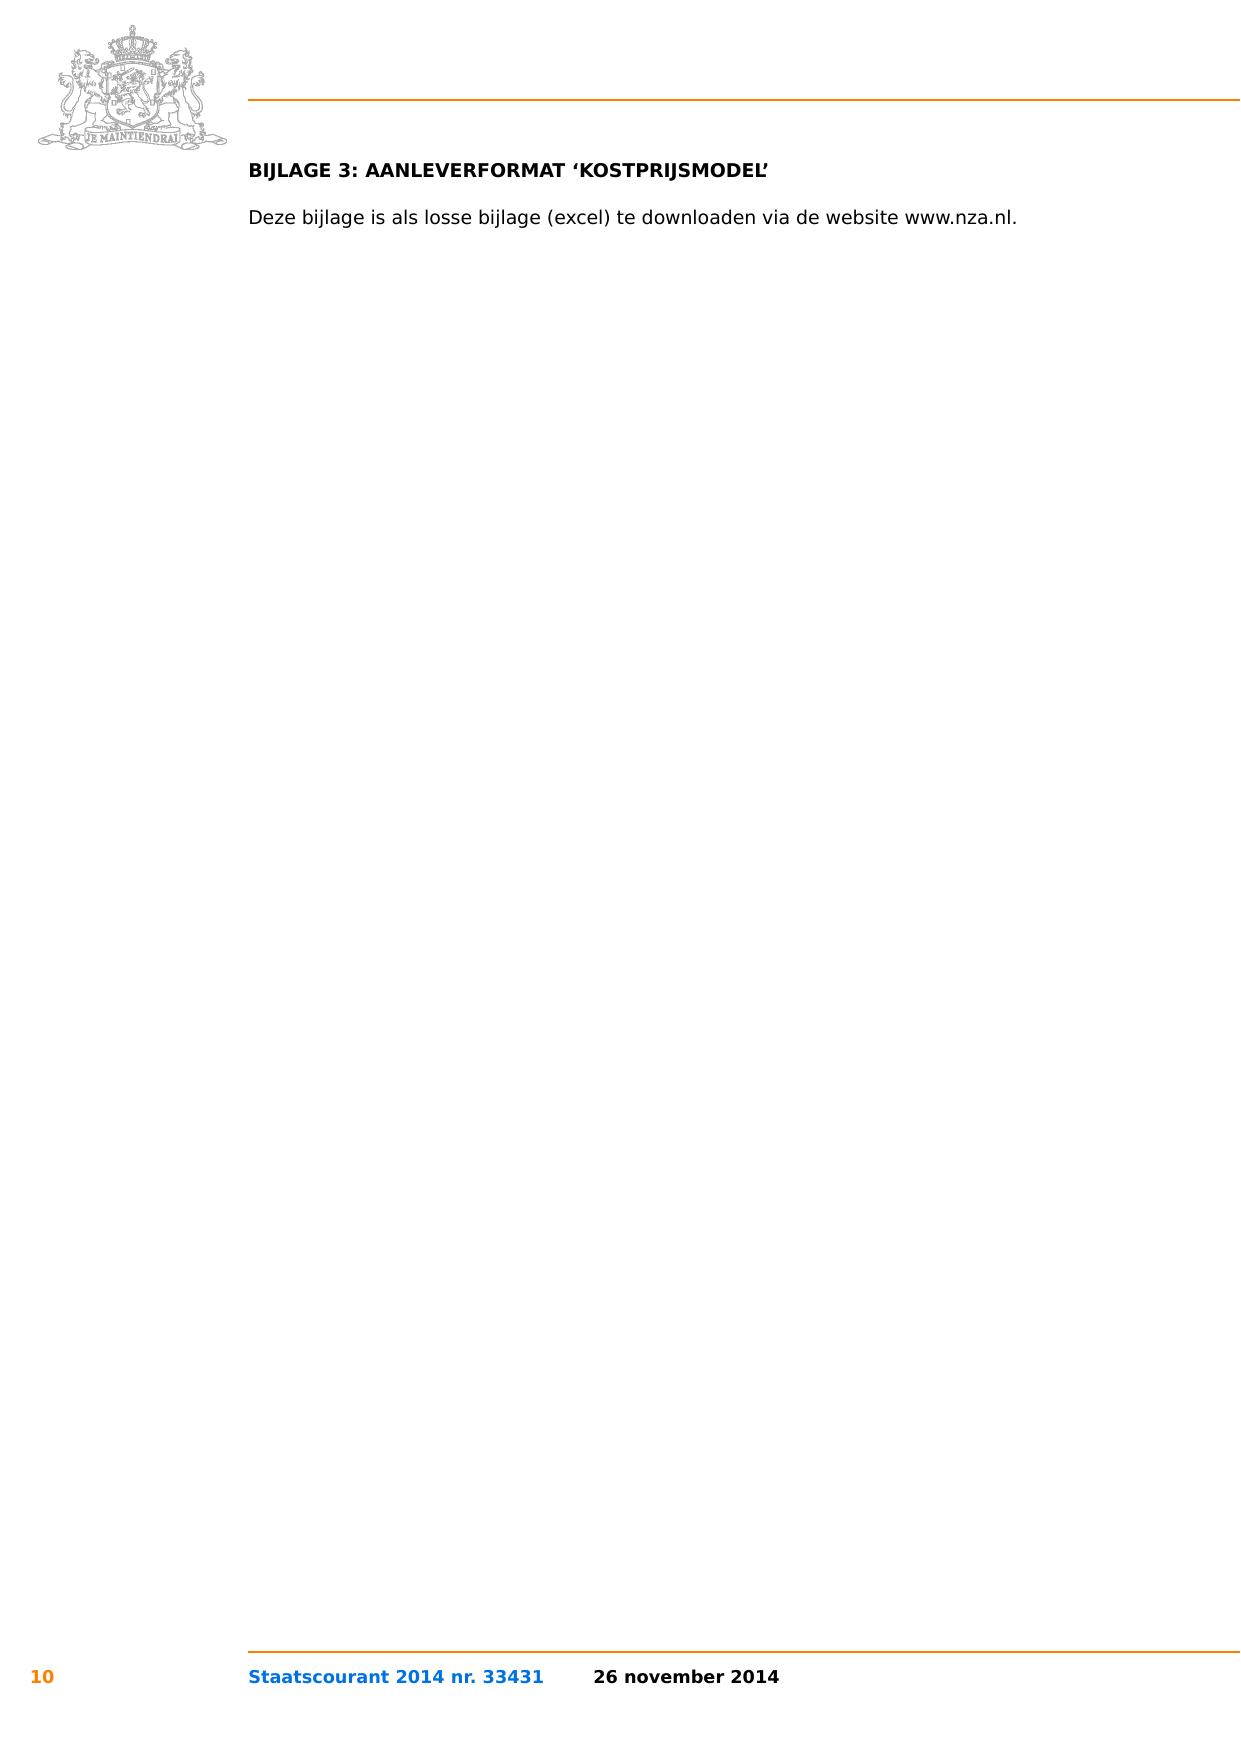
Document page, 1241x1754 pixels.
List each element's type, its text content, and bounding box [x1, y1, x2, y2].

picture [38, 25, 227, 150]
text Deze bijlage is als losse bijlage (excel) te downloaden via de website www.nza.nl. [248, 207, 1163, 229]
subtitle BIJLAGE 3: AANLEVERFORMAT ‘KOSTPRIJSMODEL’ [248, 160, 1163, 182]
